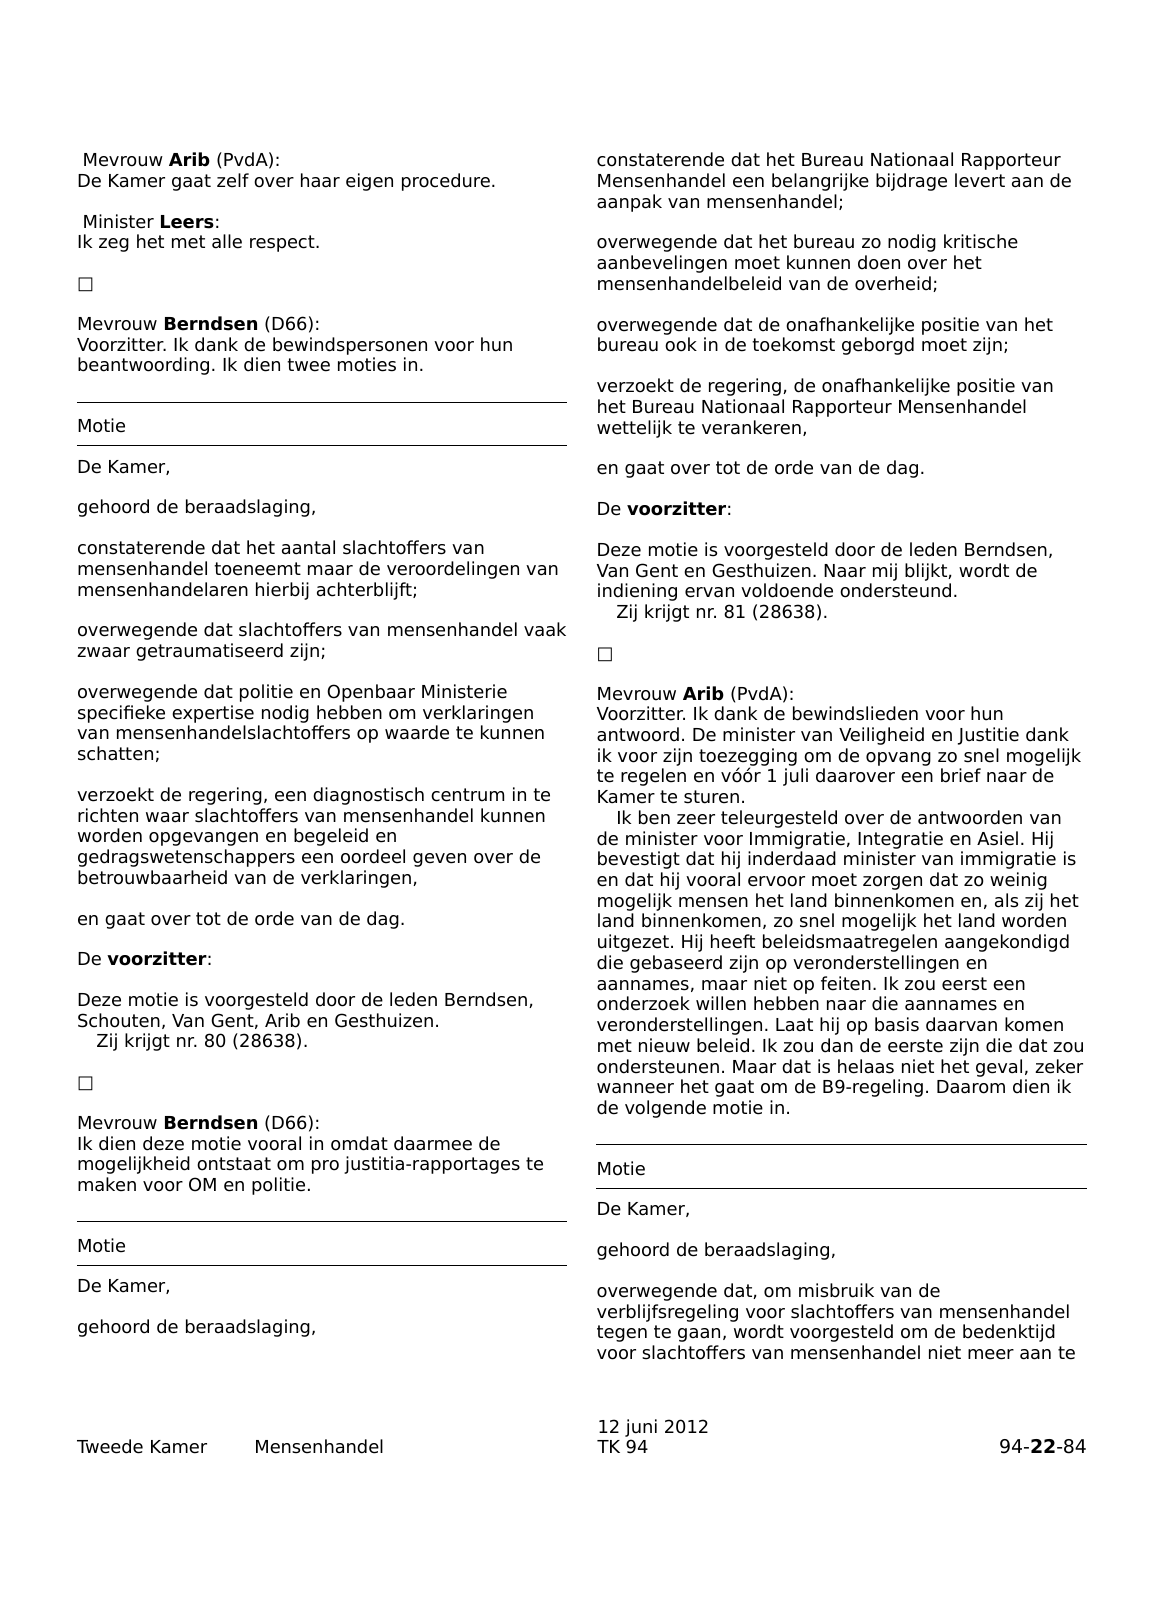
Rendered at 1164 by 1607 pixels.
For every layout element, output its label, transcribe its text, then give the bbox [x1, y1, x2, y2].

text overwegende dat slachtoffers van mensenhandel vaak zwaar getraumatiseerd zijn; [77, 620, 567, 662]
text Minister Leers: [77, 212, 567, 232]
text overwegende dat het bureau zo nodig kritische aanbevelingen moet kunnen doen over het mensenhandelbeleid van de overheid; [596, 232, 1087, 294]
text De Kamer, [77, 1276, 567, 1297]
text en gaat over tot de orde van de dag. [77, 908, 567, 929]
text Mevrouw Berndsen (D66): [77, 1113, 567, 1133]
text Mevrouw Berndsen (D66): [77, 314, 567, 334]
text Ik zeg het met alle respect. [77, 232, 567, 253]
text en gaat over tot de orde van de dag. [596, 458, 1087, 479]
text constaterende dat het Bureau Nationaal Rapporteur Mensenhandel een belangrijke bijdrage levert aan de aanpak van mensenhandel; [596, 150, 1087, 212]
text Ik ben zeer teleurgesteld over de antwoorden van de minister voor Immigratie, Integratie en Asiel. Hij bevestigt dat hij inderdaad minister van immigratie is en dat hij vooral ervoor moet zorgen dat zo weinig mogelijk mensen het land binnenkomen en, als zij het land binnenkomen, zo snel mogelijk het land worden uitgezet. Hij heeft beleidsmaatregelen aangekondigd die gebaseerd zijn op veronderstellingen en aannames, maar niet op feiten. Ik zou eerst een onderzoek willen hebben naar die aannames en veronderstellingen. Laat hij op basis daarvan komen met nieuw beleid. Ik zou dan de eerste zijn die dat zou ondersteunen. Maar dat is helaas niet het geval, zeker wanneer het gaat om de B9-regeling. Daarom dien ik de volgende motie in. [596, 808, 1087, 1119]
text Motie [77, 416, 567, 437]
text overwegende dat, om misbruik van de verblijfsregeling voor slachtoffers van mensenhandel tegen te gaan, wordt voorgesteld om de bedenktijd voor slachtoffers van mensenhandel niet meer aan te [596, 1281, 1087, 1364]
text De Kamer, [596, 1199, 1087, 1220]
text De Kamer gaat zelf over haar eigen procedure. [77, 171, 567, 192]
text Mevrouw Arib (PvdA): [596, 683, 1087, 704]
text gehoord de beraadslaging, [596, 1240, 1087, 1261]
text Zij krijgt nr. 80 (28638). [77, 1031, 567, 1052]
text Ik dien deze motie vooral in omdat daarmee de mogelijkheid ontstaat om pro justitia-rapportages te maken voor OM en politie. [77, 1133, 567, 1196]
text gehoord de beraadslaging, [77, 1317, 567, 1338]
text Deze motie is voorgesteld door de leden Berndsen, Schouten, Van Gent, Arib en Gesthuizen. [77, 990, 567, 1031]
text Motie [77, 1236, 567, 1256]
text Mevrouw Arib (PvdA): [77, 150, 567, 171]
text Voorzitter. Ik dank de bewindspersonen voor hun beantwoording. Ik dien twee moties in. [77, 334, 567, 376]
text Voorzitter. Ik dank de bewindslieden voor hun antwoord. De minister van Veiligheid en Justitie dank ik voor zijn toezegging om de opvang zo snel mogelijk te regelen en vóór 1 juli daarover een brief naar de Kamer te sturen. [596, 704, 1087, 808]
text gehoord de beraadslaging, [77, 497, 567, 518]
text overwegende dat politie en Openbaar Ministerie specifieke expertise nodig hebben om verklaringen van mensenhandelslachtoffers op waarde te kunnen schatten; [77, 682, 567, 765]
text De Kamer, [77, 457, 567, 477]
text constaterende dat het aantal slachtoffers van mensenhandel toeneemt maar de veroordelingen van mensenhandelaren hierbij achterblijft; [77, 538, 567, 600]
text verzoekt de regering, een diagnostisch centrum in te richten waar slachtoffers van mensenhandel kunnen worden opgevangen en begeleid en gedragswetenschappers een oordeel geven over de betrouwbaarheid van de verklaringen, [77, 785, 567, 888]
text Deze motie is voorgesteld door de leden Berndsen, Van Gent en Gesthuizen. Naar mij blijkt, wordt de indiening ervan voldoende ondersteund. [596, 540, 1087, 602]
text De voorzitter: [77, 949, 567, 970]
text □ [596, 643, 1087, 663]
text Motie [596, 1158, 1087, 1179]
text verzoekt de regering, de onafhankelijke positie van het Bureau Nationaal Rapporteur Mensenhandel wettelijk te verankeren, [596, 376, 1087, 438]
text Zij krijgt nr. 81 (28638). [596, 602, 1087, 623]
text □ [77, 1072, 567, 1093]
text overwegende dat de onafhankelijke positie van het bureau ook in de toekomst geborgd moet zijn; [596, 314, 1087, 356]
text □ [77, 273, 567, 294]
text De voorzitter: [596, 499, 1087, 520]
